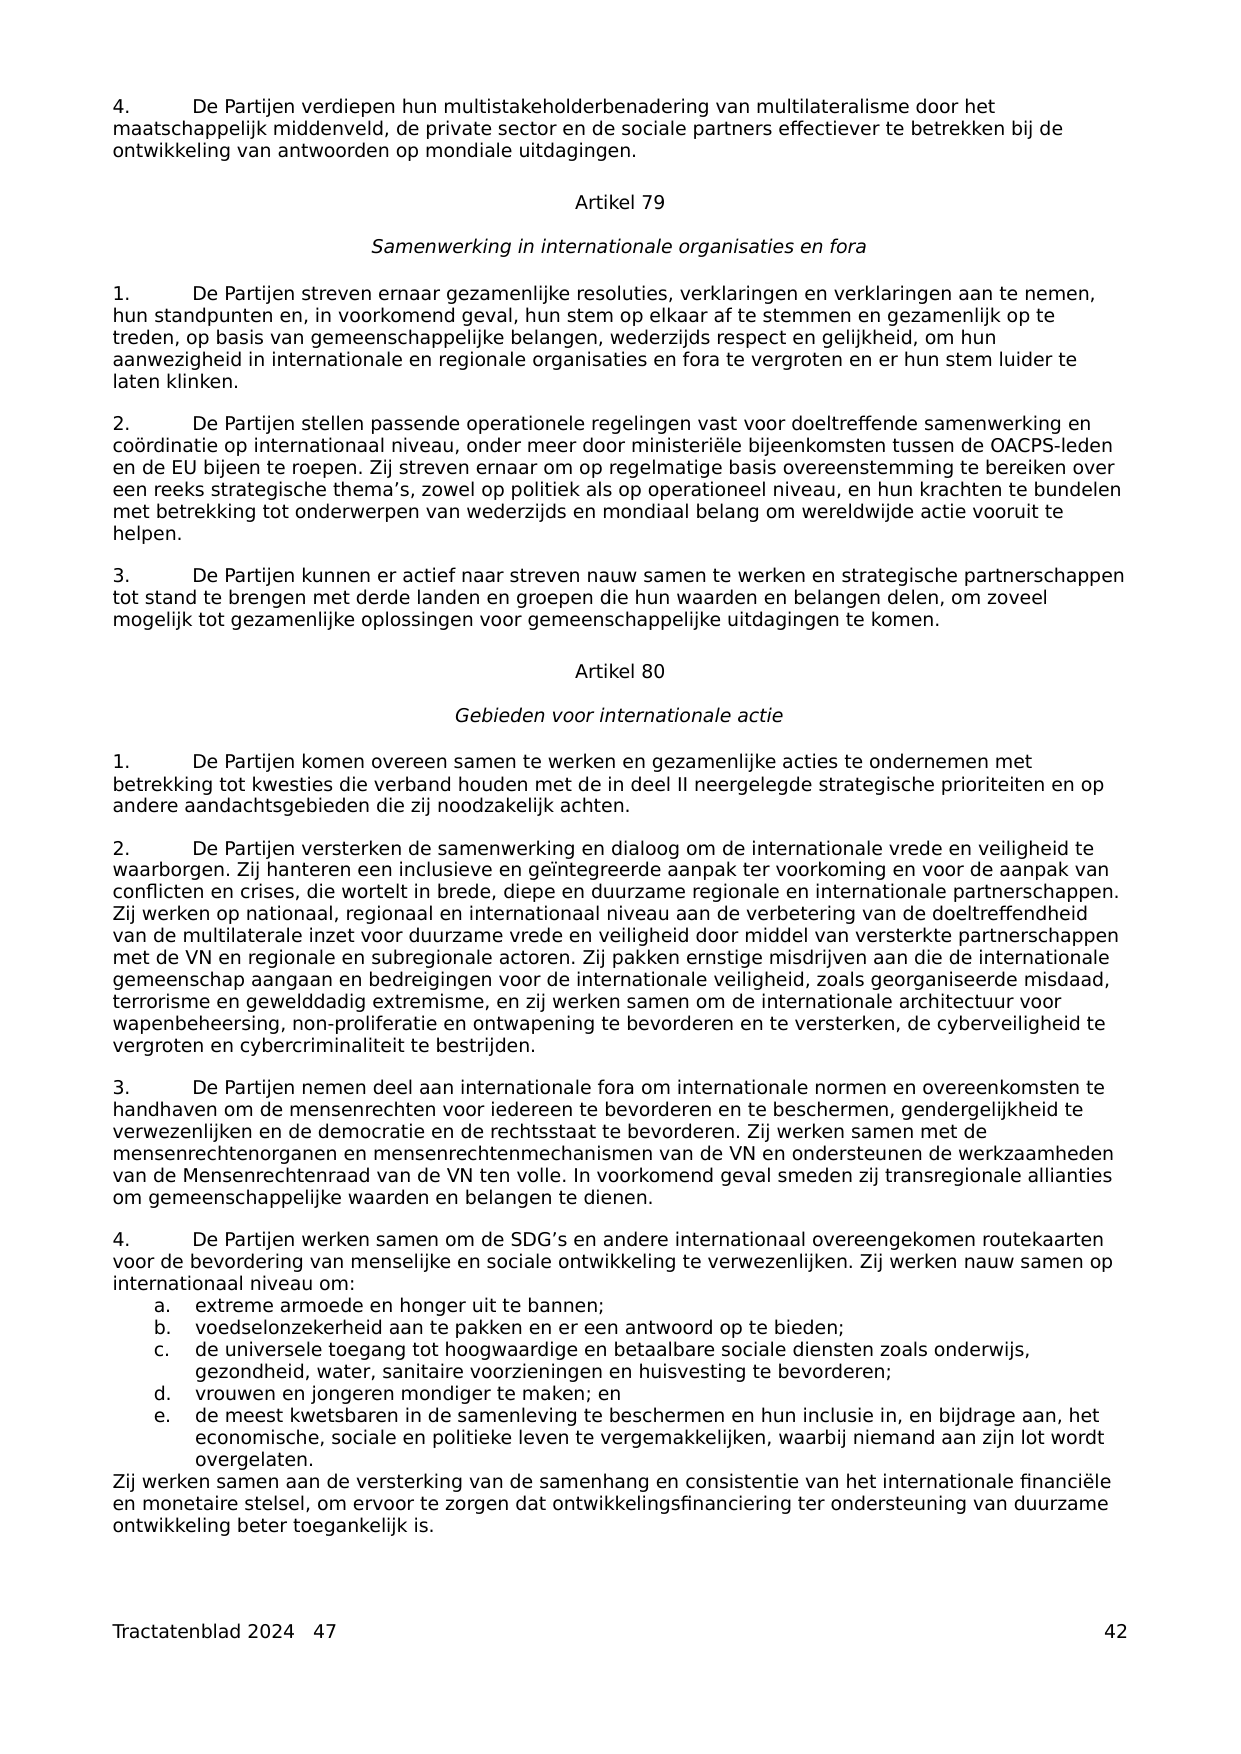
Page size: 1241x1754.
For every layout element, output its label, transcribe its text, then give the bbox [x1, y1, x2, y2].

text 3. De Partijen nemen deel aan internationale fora om internationale normen en overeenkomsten te handhaven om de mensenrechten voor iedereen te bevorderen en te beschermen, gendergelijkheid te verwezenlijken en de democratie en de rechtsstaat te bevorderen. Zij werken samen met de mensenrechtenorganen en mensenrechtenmechanismen van de VN en ondersteunen de werkzaamheden van de Mensenrechtenraad van de VN ten volle. In voorkomend geval smeden zij transregionale allianties om gemeenschappelijke waarden en belangen te dienen. [112, 1077, 1128, 1209]
text a. extreme armoede en honger uit te bannen; [153, 1295, 1128, 1317]
text b. voedselonzekerheid aan te pakken en er een antwoord op te bieden; [153, 1317, 1128, 1339]
text 1. De Partijen streven ernaar gezamenlijke resoluties, verklaringen en verklaringen aan te nemen, hun standpunten en, in voorkomend geval, hun stem op elkaar af te stemmen en gezamenlijk op te treden, op basis van gemeenschappelijke belangen, wederzijds respect en gelijkheid, om hun aanwezigheid in internationale en regionale organisaties en fora te vergroten en er hun stem luider te laten klinken. [112, 283, 1128, 393]
text c. de universele toegang tot hoogwaardige en betaalbare sociale diensten zoals onderwijs, gezondheid, water, sanitaire voorzieningen en huisvesting te bevorderen; [153, 1339, 1128, 1383]
text 2. De Partijen stellen passende operationele regelingen vast voor doeltreffende samenwerking en coördinatie op internationaal niveau, onder meer door ministeriële bijeenkomsten tussen de OACPS-leden en de EU bijeen te roepen. Zij streven ernaar om op regelmatige basis overeenstemming te bereiken over een reeks strategische thema’s, zowel op politiek als op operationeel niveau, en hun krachten te bundelen met betrekking tot onderwerpen van wederzijds en mondiaal belang om wereldwijde actie vooruit te helpen. [112, 413, 1128, 544]
text 4. De Partijen werken samen om de SDG’s en andere internationaal overeengekomen routekaarten voor de bevordering van menselijke en sociale ontwikkeling te verwezenlijken. Zij werken nauw samen op internationaal niveau om: [112, 1229, 1128, 1295]
text 4. De Partijen verdiepen hun multistakeholderbenadering van multilateralisme door het maatschappelijk middenveld, de private sector en de sociale partners effectiever te betrekken bij de ontwikkeling van antwoorden op mondiale uitdagingen. [112, 96, 1128, 162]
text d. vrouwen en jongeren mondiger te maken; en [153, 1383, 1128, 1405]
text 2. De Partijen versterken de samenwerking en dialoog om de internationale vrede en veiligheid te waarborgen. Zij hanteren een inclusieve en geïntegreerde aanpak ter voorkoming en voor de aanpak van conflicten en crises, die wortelt in brede, diepe en duurzame regionale en internationale partnerschappen. Zij werken op nationaal, regionaal en internationaal niveau aan de verbetering van de doeltreffendheid van de multilaterale inzet voor duurzame vrede en veiligheid door middel van versterkte partnerschappen met de VN en regionale en subregionale actoren. Zij pakken ernstige misdrijven aan die de internationale gemeenschap aangaan en bedreigingen voor de internationale veiligheid, zoals georganiseerde misdaad, terrorisme en gewelddadig extremisme, en zij werken samen om de internationale architectuur voor wapenbeheersing, non-proliferatie en ontwapening te bevorderen en te versterken, de cyberveiligheid te vergroten en cybercriminaliteit te bestrijden. [112, 837, 1128, 1057]
text 1. De Partijen komen overeen samen te werken en gezamenlijke acties te ondernemen met betrekking tot kwesties die verband houden met de in deel II neergelegde strategische prioriteiten en op andere aandachtsgebieden die zij noodzakelijk achten. [112, 751, 1128, 817]
subtitle Artikel 80 Gebieden voor internationale actie [112, 661, 1128, 726]
text e. de meest kwetsbaren in de samenleving te beschermen en hun inclusie in, en bijdrage aan, het economische, sociale en politieke leven te vergemakkelijken, waarbij niemand aan zijn lot wordt overgelaten. [153, 1405, 1128, 1471]
text Zij werken samen aan de versterking van de samenhang en consistentie van het internationale financiële en monetaire stelsel, om ervoor te zorgen dat ontwikkelingsfinanciering ter ondersteuning van duurzame ontwikkeling beter toegankelijk is. [112, 1471, 1128, 1537]
subtitle Artikel 79 Samenwerking in internationale organisaties en fora [112, 192, 1128, 258]
text 3. De Partijen kunnen er actief naar streven nauw samen te werken en strategische partnerschappen tot stand te brengen met derde landen en groepen die hun waarden en belangen delen, om zoveel mogelijk tot gezamenlijke oplossingen voor gemeenschappelijke uitdagingen te komen. [112, 564, 1128, 631]
